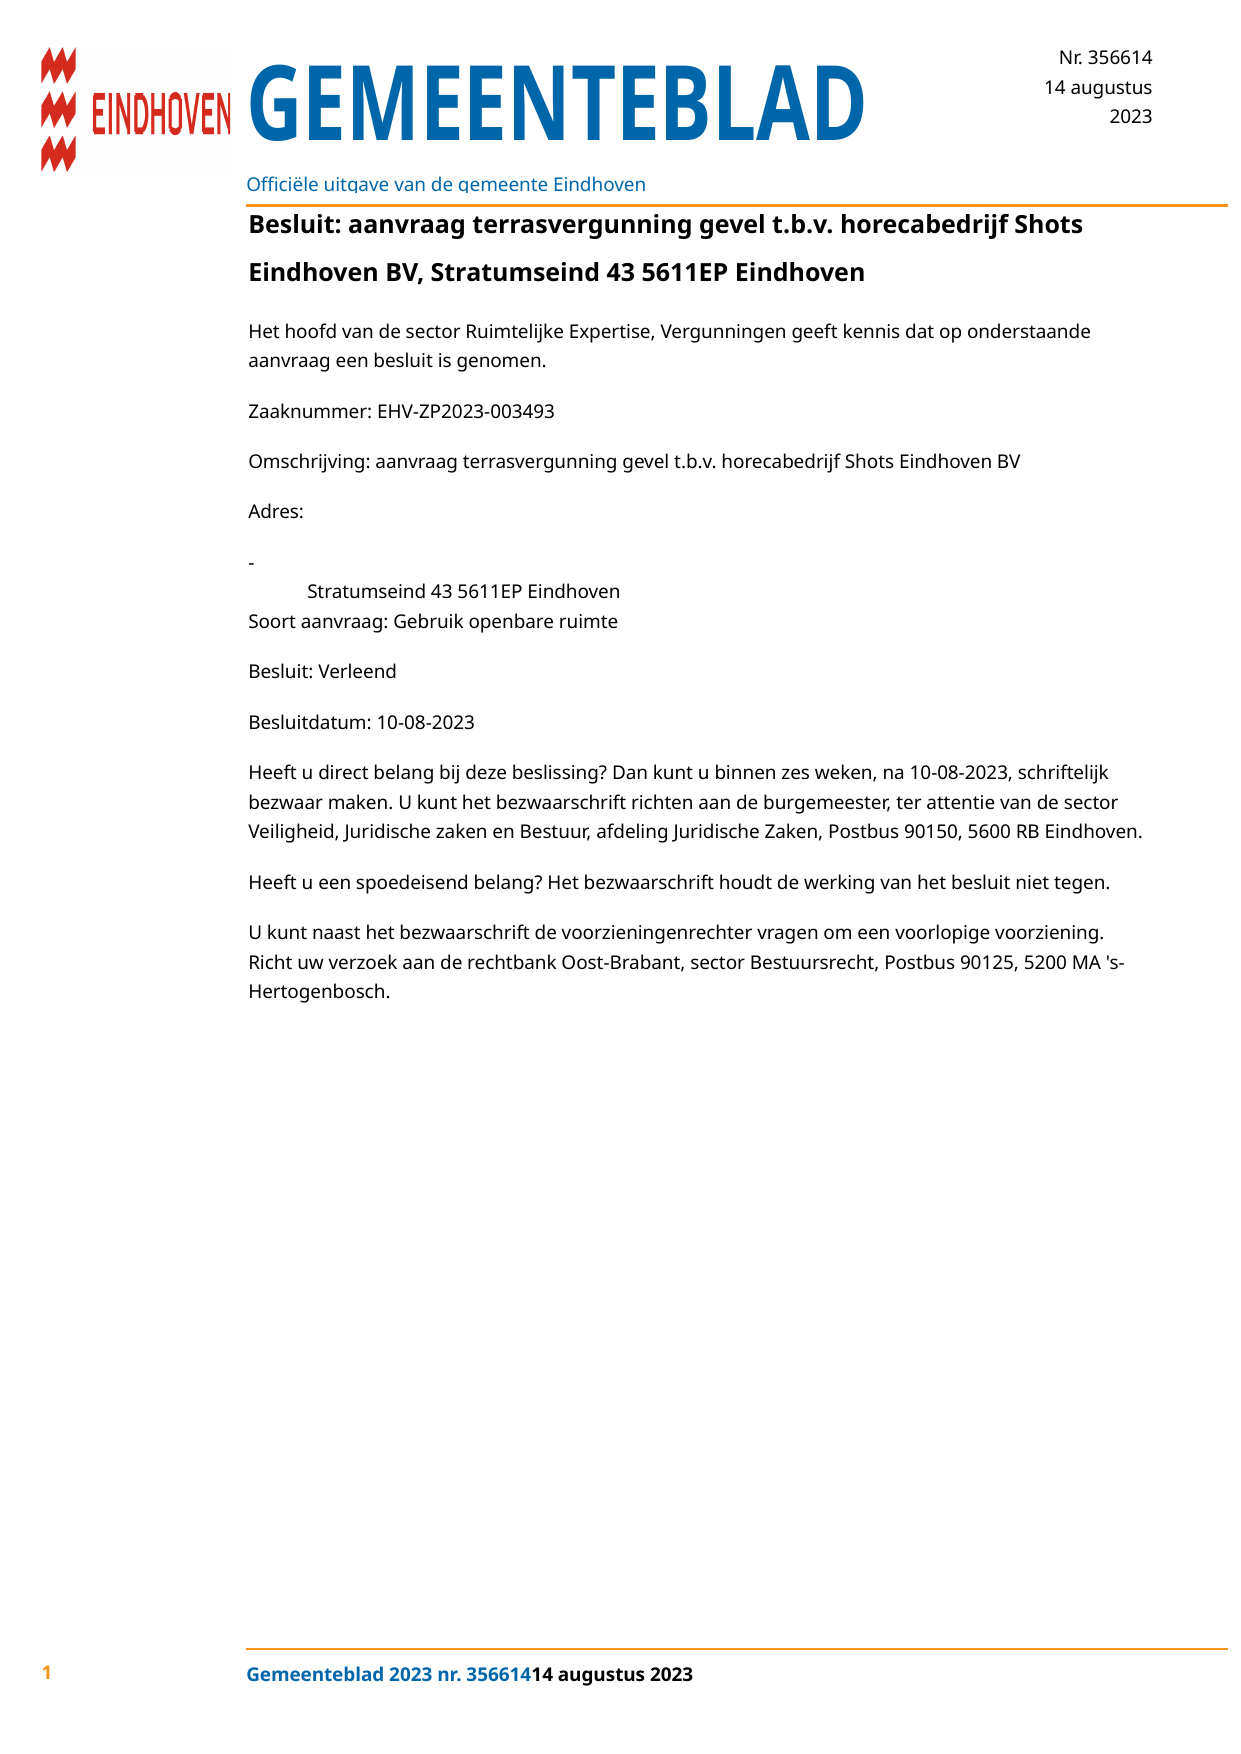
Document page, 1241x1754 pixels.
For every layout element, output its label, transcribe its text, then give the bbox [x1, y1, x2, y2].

text Besluit: Verleend [248, 659, 1152, 684]
text Zaaknummer: EHV-ZP2023-003493 [248, 398, 1152, 424]
text Besluit: aanvraag terrasvergunning gevel t.b.v. horecabedrijf Shots Eindhoven BV, Stratumseind 43 5611EP Eindhoven [248, 207, 1152, 288]
text U kunt naast het bezwaarschrift de voorzieningenrechter vragen om een voorlopige voorziening. Richt uw verzoek aan de rechtbank Oost-Brabant, sector Bestuursrecht, Postbus 90125, 5200 MA 's-Hertogenbosch. [248, 919, 1152, 1004]
list Stratumseind 43 5611EP Eindhoven [248, 579, 1152, 604]
text Heeft u direct belang bij deze beslissing? Dan kunt u binnen zes weken, na 10-08-2023, schriftelijk bezwaar maken. U kunt het bezwaarschrift richten aan de burgemeester, ter attentie van de sector Veiligheid, Juridische zaken en Bestuur, afdeling Juridische Zaken, Postbus 90150, 5600 RB Eindhoven. [248, 759, 1152, 844]
text Adres: [248, 499, 1152, 524]
text Heeft u een spoedeisend belang? Het bezwaarschrift houdt de werking van het besluit niet tegen. [248, 869, 1152, 895]
picture [41, 47, 231, 172]
text Soort aanvraag: Gebruik openbare ruimte [248, 608, 1152, 634]
text Het hoofd van de sector Ruimtelijke Expertise, Vergunningen geeft kennis dat op onderstaande aanvraag een besluit is genomen. [248, 318, 1152, 373]
text Besluitdatum: 10-08-2023 [248, 709, 1152, 735]
text Omschrijving: aanvraag terrasvergunning gevel t.b.v. horecabedrijf Shots Eindhoven BV [248, 448, 1152, 474]
